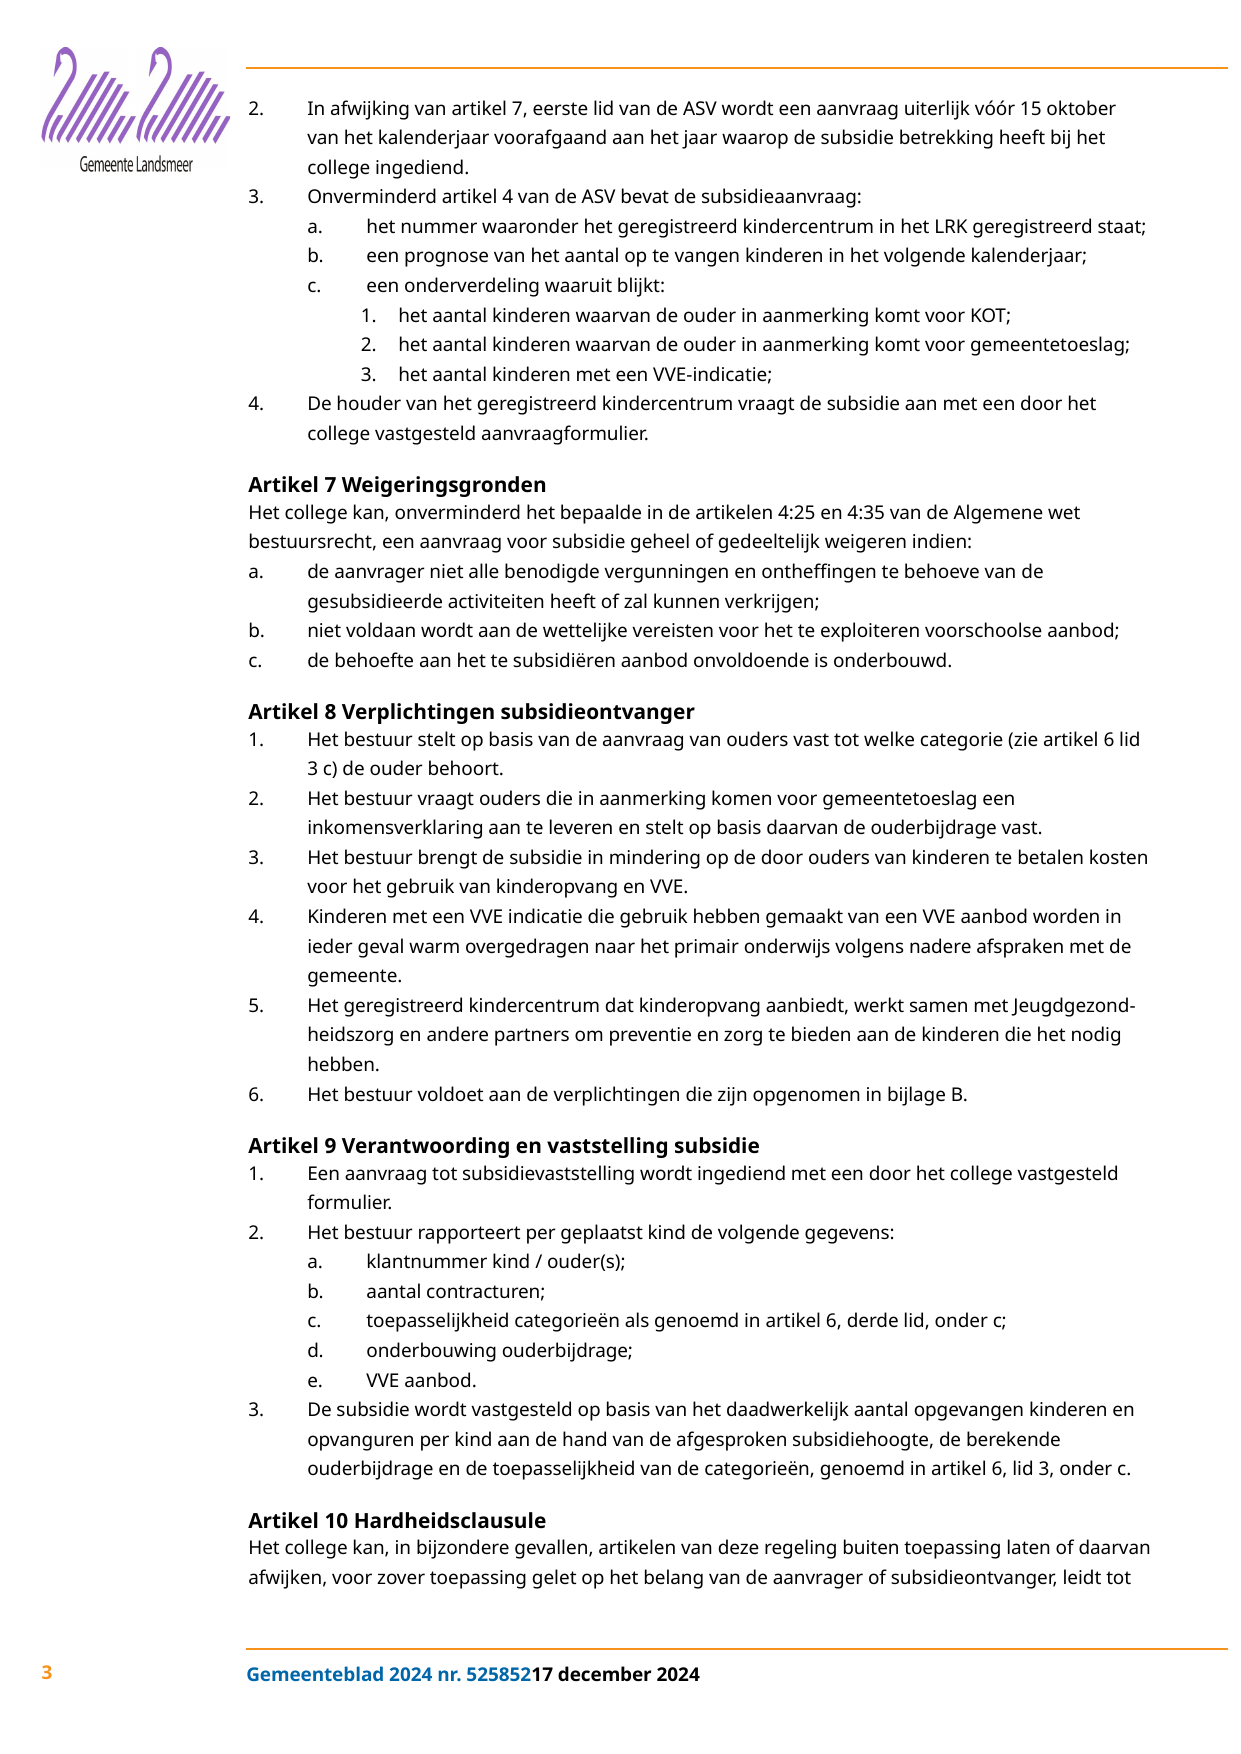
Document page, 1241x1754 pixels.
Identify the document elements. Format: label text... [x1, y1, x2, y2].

list De subsidie wordt vastgesteld op basis van het daadwerkelijk aantal opgevangen kinderen en opvanguren per kind aan de hand van de afgesproken subsidiehoogte, de berekende ouderbijdrage en de toepasselijkheid van de categorieën, genoemd in artikel 6, lid 3, onder c. [248, 1396, 1152, 1481]
list het aantal kinderen waarvan de ouder in aanmerking komt voor gemeentetoeslag; [361, 331, 1152, 357]
list de behoefte aan het te subsidiëren aanbod onvoldoende is onderbouwd. [248, 647, 1152, 673]
list De houder van het geregistreerd kindercentrum vraagt de subsidie aan met een door het college vastgesteld aanvraagformulier. [248, 391, 1152, 446]
list de aanvrager niet alle benodigde vergunningen en ontheffingen te behoeve van de gesubsidieerde activiteiten heeft of zal kunnen verkrijgen; [248, 558, 1152, 613]
list niet voldaan wordt aan de wettelijke vereisten voor het te exploiteren voorschoolse aanbod; [248, 617, 1152, 643]
list het nummer waaronder het geregistreerd kindercentrum in het LRK geregistreerd staat; [307, 213, 1152, 239]
list een prognose van het aantal op te vangen kinderen in het volgende kalenderjaar; [307, 243, 1152, 268]
list Kinderen met een VVE indicatie die gebruik hebben gemaakt van een VVE aanbod worden in ieder geval warm overgedragen naar het primair onderwijs volgens nadere afspraken met de gemeente. [248, 903, 1152, 988]
list het aantal kinderen met een VVE-indicatie; [361, 361, 1152, 387]
text Artikel 9 Verantwoording en vaststelling subsidie [248, 1131, 1152, 1160]
list klantnummer kind / ouder(s); [307, 1248, 1152, 1274]
text Artikel 10 Hardheidsclausule [248, 1506, 1152, 1534]
picture [41, 47, 231, 172]
text Artikel 7 Weigeringsgronden [248, 471, 1152, 499]
list In afwijking van artikel 7, eerste lid van de ASV wordt een aanvraag uiterlijk vóór 15 oktober van het kalenderjaar voorafgaand aan het jaar waarop de subsidie betrekking heeft bij het college ingediend. [248, 95, 1152, 180]
list Het geregistreerd kindercentrum dat kinderopvang aanbiedt, werkt samen met Jeugdgezond-heidszorg en andere partners om preventie en zorg te bieden aan de kinderen die het nodig hebben. [248, 992, 1152, 1077]
list een onderverdeling waaruit blijkt: [307, 272, 1152, 298]
list Het bestuur vraagt ouders die in aanmerking komen voor gemeentetoeslag een inkomensverklaring aan te leveren en stelt op basis daarvan de ouderbijdrage vast. [248, 785, 1152, 840]
list toepasselijkheid categorieën als genoemd in artikel 6, derde lid, onder c; [307, 1308, 1152, 1333]
text Artikel 8 Verplichtingen subsidieontvanger [248, 697, 1152, 726]
list Het bestuur brengt de subsidie in mindering op de door ouders van kinderen te betalen kosten voor het gebruik van kinderopvang en VVE. [248, 844, 1152, 899]
list Een aanvraag tot subsidievaststelling wordt ingediend met een door het college vastgesteld formulier. [248, 1160, 1152, 1215]
list het aantal kinderen waarvan de ouder in aanmerking komt voor KOT; [361, 302, 1152, 328]
list aantal contracturen; [307, 1278, 1152, 1304]
text Het college kan, onverminderd het bepaalde in de artikelen 4:25 en 4:35 van de Algemene wet bestuursrecht, een aanvraag voor subsidie geheel of gedeeltelijk weigeren indien: [248, 499, 1152, 554]
list onderbouwing ouderbijdrage; [307, 1337, 1152, 1363]
list Het bestuur rapporteert per geplaatst kind de volgende gegevens: [248, 1219, 1152, 1244]
text Het college kan, in bijzondere gevallen, artikelen van deze regeling buiten toepassing laten of daarvan afwijken, voor zover toepassing gelet op het belang van de aanvrager of subsidieontvanger, leidt tot [248, 1534, 1152, 1590]
list VVE aanbod. [307, 1367, 1152, 1392]
list Het bestuur stelt op basis van de aanvraag van ouders vast tot welke categorie (zie artikel 6 lid 3 c) de ouder behoort. [248, 726, 1152, 781]
list Het bestuur voldoet aan de verplichtingen die zijn opgenomen in bijlage B. [248, 1081, 1152, 1107]
list Onverminderd artikel 4 van de ASV bevat de subsidieaanvraag: [248, 183, 1152, 209]
